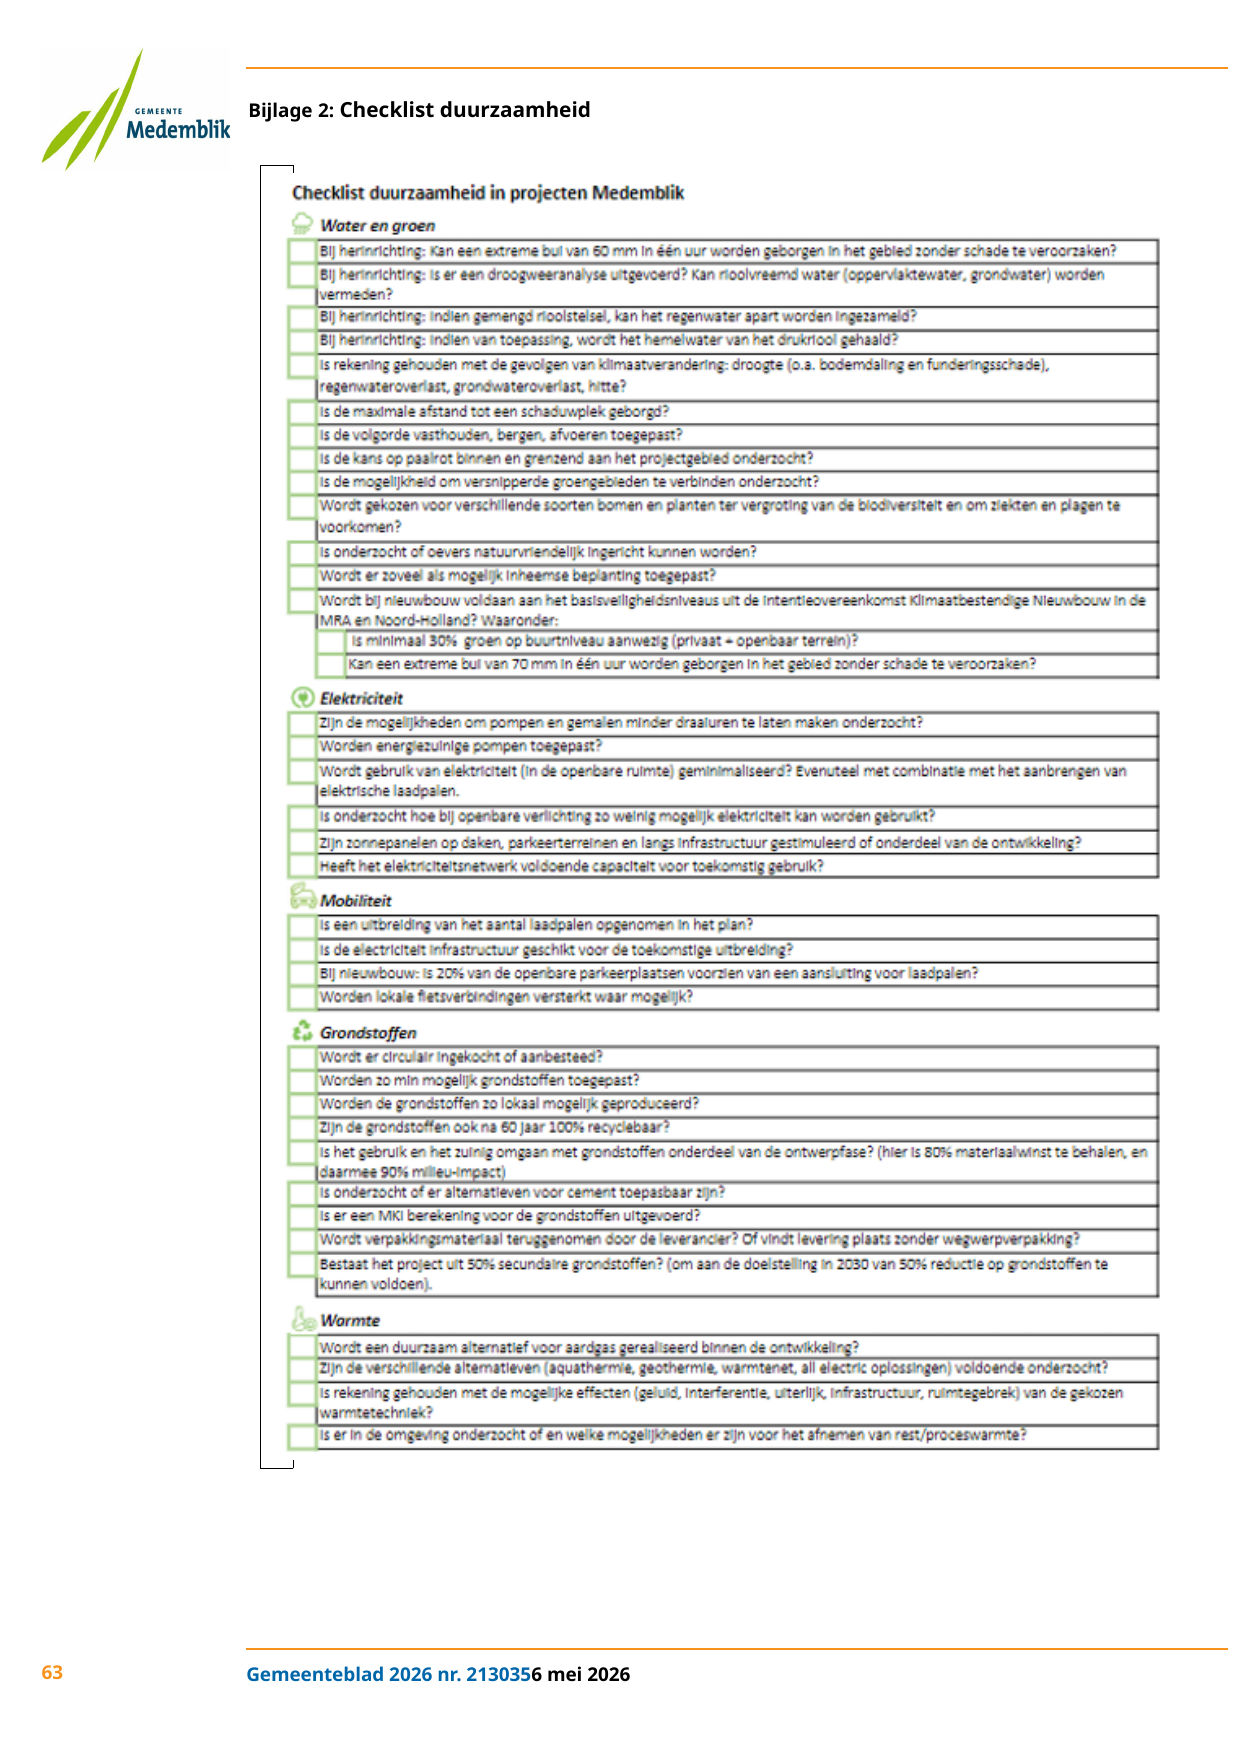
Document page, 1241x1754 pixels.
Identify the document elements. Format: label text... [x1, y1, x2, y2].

text Bijlage 2: Checklist duurzaamheid [248, 95, 1152, 123]
picture [41, 47, 231, 172]
picture [268, 173, 1173, 1460]
